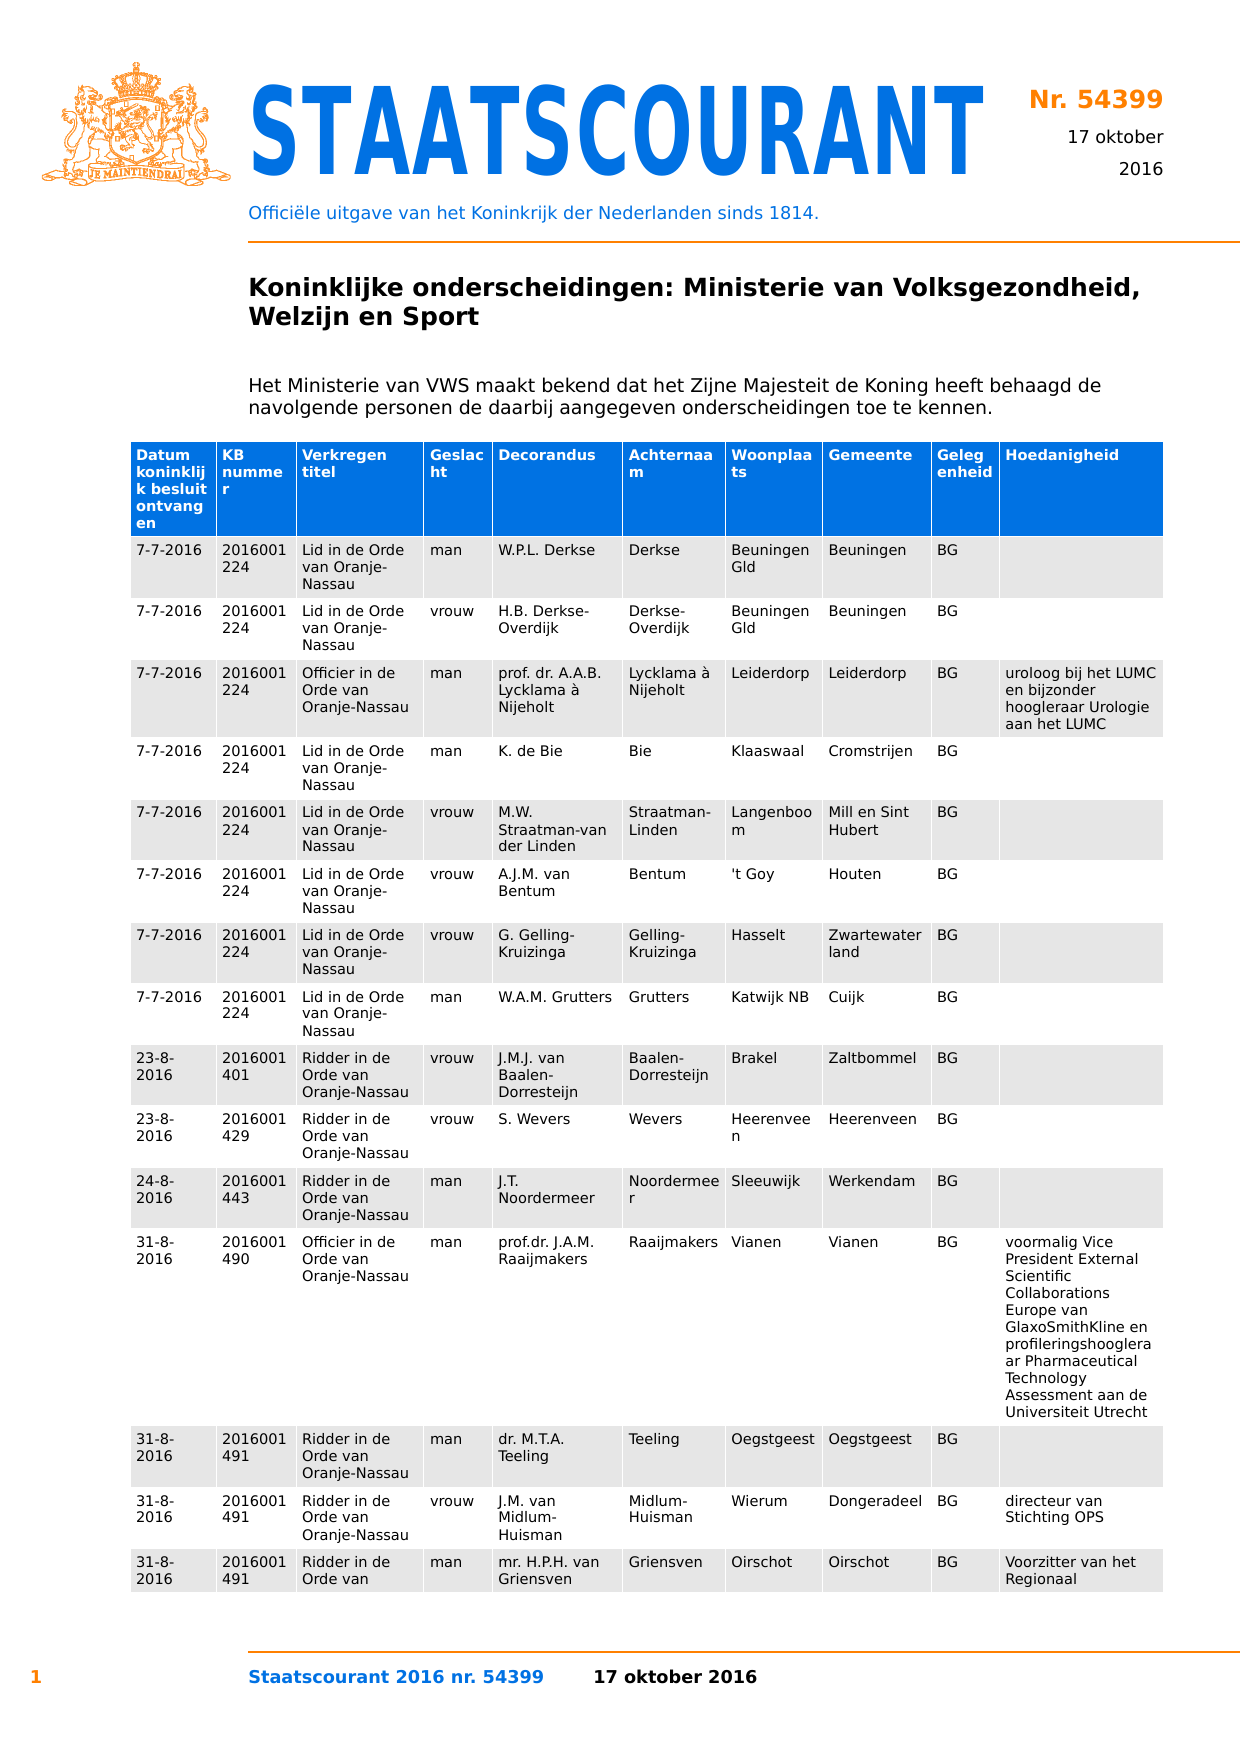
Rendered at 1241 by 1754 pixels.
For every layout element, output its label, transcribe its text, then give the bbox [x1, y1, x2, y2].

table_cell prof. dr. A.A.B. Lycklama à Nijeholt [493, 660, 622, 737]
table_cell BG [932, 660, 999, 737]
table_cell Wevers [623, 1106, 725, 1167]
text Het Ministerie van VWS maakt bekend dat het Zijne Majesteit de Koning heeft behaagd de navolgende personen de daarbij aangegeven onderscheidingen toe te kennen. [248, 375, 1163, 419]
table_header [25, 62, 248, 241]
table_cell 2016001491 [217, 1549, 296, 1592]
table_cell Baalen-Dorresteijn [623, 1045, 725, 1105]
table_cell 24-8-2016 [131, 1168, 216, 1228]
table_cell Ridder in de Orde van Oranje-Nassau [297, 1168, 423, 1228]
table_cell Lycklama à Nijeholt [623, 660, 725, 737]
table_cell 2016001491 [217, 1488, 296, 1548]
table_cell Lid in de Orde van Oranje-Nassau [297, 800, 423, 860]
table_cell BG [932, 923, 999, 983]
table_cell Beuningen Gld [726, 537, 822, 598]
table_cell Lid in de Orde van Oranje-Nassau [297, 861, 423, 921]
table_cell vrouw [424, 599, 492, 659]
table_cell [1000, 599, 1163, 659]
table_cell Werkendam [823, 1168, 931, 1228]
table_cell prof.dr. J.A.M. Raaijmakers [493, 1229, 622, 1425]
table_cell Derkse-Overdijk [623, 599, 725, 659]
table_header Gelegenheid [932, 442, 999, 536]
table_cell BG [932, 1045, 999, 1105]
table_cell mr. H.P.H. van Griensven [493, 1549, 622, 1592]
table_cell 2016001224 [217, 599, 296, 659]
table_cell man [424, 1168, 492, 1228]
table_cell Midlum-Huisman [623, 1488, 725, 1548]
table_cell 2016001224 [217, 861, 296, 921]
table_header Verkregen titel [297, 442, 423, 536]
table_cell 7-7-2016 [131, 984, 216, 1044]
table_cell [1000, 861, 1163, 921]
table_cell Teeling [623, 1426, 725, 1487]
table_cell 7-7-2016 [131, 800, 216, 860]
table_header KB nummer [217, 442, 296, 536]
table_cell BG [932, 984, 999, 1044]
table_cell Houten [823, 861, 931, 921]
table_cell BG [932, 1549, 999, 1592]
table_cell dr. M.T.A. Teeling [493, 1426, 622, 1487]
table_header Gemeente [823, 442, 931, 536]
table_cell A.J.M. van Bentum [493, 861, 622, 921]
table_cell Mill en Sint Hubert [823, 800, 931, 860]
table_header Datum koninklijk besluit ontvangen [131, 442, 216, 536]
table_cell G. Gelling-Kruizinga [493, 923, 622, 983]
table_cell Vianen [726, 1229, 822, 1425]
table_cell 2016001224 [217, 984, 296, 1044]
table_cell Zwartewaterland [823, 923, 931, 983]
table_cell Sleeuwijk [726, 1168, 822, 1228]
table_cell H.B. Derkse-Overdijk [493, 599, 622, 659]
table_cell 31-8-2016 [131, 1549, 216, 1592]
table_cell vrouw [424, 1106, 492, 1167]
table_cell Lid in de Orde van Oranje-Nassau [297, 738, 423, 799]
table_cell vrouw [424, 923, 492, 983]
table_cell 2016001224 [217, 660, 296, 737]
table_cell Lid in de Orde van Oranje-Nassau [297, 923, 423, 983]
table_cell man [424, 1426, 492, 1487]
table_cell [1000, 537, 1163, 598]
table_cell voormalig Vice President External Scientific Collaborations Europe van GlaxoSmithKline en profileringshoogleraar Pharmaceutical Technology Assessment aan de Universiteit Utrecht [1000, 1229, 1163, 1425]
subtitle Koninklijke onderscheidingen: Ministerie van Volksgezondheid, Welzijn en Sport [248, 273, 1163, 331]
table_cell Beuningen [823, 537, 931, 598]
table_cell 7-7-2016 [131, 923, 216, 983]
table_cell 23-8-2016 [131, 1106, 216, 1167]
table_cell BG [932, 1488, 999, 1548]
table_cell Oirschot [726, 1549, 822, 1592]
table_cell man [424, 1229, 492, 1425]
table_cell man [424, 984, 492, 1044]
table_cell directeur van Stichting OPS [1000, 1488, 1163, 1548]
table_cell Brakel [726, 1045, 822, 1105]
table_cell J.M. van Midlum-Huisman [493, 1488, 622, 1548]
table_cell Lid in de Orde van Oranje-Nassau [297, 984, 423, 1044]
table_header Nr. 54399 [998, 62, 1240, 121]
table_cell Gelling-Kruizinga [623, 923, 725, 983]
table_cell BG [932, 738, 999, 799]
table_cell uroloog bij het LUMC en bijzonder hoogleraar Urologie aan het LUMC [1000, 660, 1163, 737]
table_cell Dongeradeel [823, 1488, 931, 1548]
table_cell vrouw [424, 861, 492, 921]
table_cell Cuijk [823, 984, 931, 1044]
table_cell vrouw [424, 1045, 492, 1105]
table_header Hoedanigheid [1000, 442, 1163, 536]
table_cell [1000, 800, 1163, 860]
table_cell 31-8-2016 [131, 1229, 216, 1425]
table_cell man [424, 1549, 492, 1592]
table_cell Hasselt [726, 923, 822, 983]
table_cell [1000, 1106, 1163, 1167]
table_cell Lid in de Orde van Oranje-Nassau [297, 537, 423, 598]
table_cell W.P.L. Derkse [493, 537, 622, 598]
table_header STAATSCOURANT [248, 62, 998, 203]
table_cell BG [932, 537, 999, 598]
table_cell Officier in de Orde van Oranje-Nassau [297, 660, 423, 737]
table_cell Ridder in de Orde van Oranje-Nassau [297, 1045, 423, 1105]
table_header Woonplaats [726, 442, 822, 536]
table_cell BG [932, 861, 999, 921]
table_cell 't Goy [726, 861, 822, 921]
table_cell Leiderdorp [726, 660, 822, 737]
table_cell Oirschot [823, 1549, 931, 1592]
table_cell 2016 [998, 153, 1240, 203]
table_cell 2016001224 [217, 738, 296, 799]
table_cell Ridder in de Orde van [297, 1549, 423, 1592]
table_cell Zaltbommel [823, 1045, 931, 1105]
table_cell [1000, 923, 1163, 983]
table_cell man [424, 660, 492, 737]
table_cell Ridder in de Orde van Oranje-Nassau [297, 1426, 423, 1487]
table_cell 7-7-2016 [131, 599, 216, 659]
table_cell man [424, 537, 492, 598]
table_cell 7-7-2016 [131, 738, 216, 799]
table_cell Klaaswaal [726, 738, 822, 799]
table_cell Oegstgeest [823, 1426, 931, 1487]
table_header Decorandus [493, 442, 622, 536]
table_cell 2016001490 [217, 1229, 296, 1425]
table_cell Officiële uitgave van het Koninkrijk der Nederlanden sinds 1814. [248, 203, 1240, 241]
table_cell [1000, 1045, 1163, 1105]
table_cell Bie [623, 738, 725, 799]
table_cell 2016001401 [217, 1045, 296, 1105]
table_cell BG [932, 800, 999, 860]
table_cell 7-7-2016 [131, 861, 216, 921]
table_header Achternaam [623, 442, 725, 536]
table_cell 17 oktober [998, 121, 1240, 153]
table_cell Voorzitter van het Regionaal [1000, 1549, 1163, 1592]
table_cell Beuningen [823, 599, 931, 659]
table_cell 2016001224 [217, 537, 296, 598]
table_cell Langenboom [726, 800, 822, 860]
table_cell 31-8-2016 [131, 1426, 216, 1487]
table_cell K. de Bie [493, 738, 622, 799]
table_cell Ridder in de Orde van Oranje-Nassau [297, 1106, 423, 1167]
table_cell 2016001224 [217, 923, 296, 983]
table_cell BG [932, 1426, 999, 1487]
table_cell M.W. Straatman-van der Linden [493, 800, 622, 860]
table_cell Grutters [623, 984, 725, 1044]
table_cell 2016001224 [217, 800, 296, 860]
table_cell 7-7-2016 [131, 537, 216, 598]
table_cell vrouw [424, 800, 492, 860]
table_cell Straatman-Linden [623, 800, 725, 860]
table_cell [1000, 1426, 1163, 1487]
table_cell Ridder in de Orde van Oranje-Nassau [297, 1488, 423, 1548]
table_cell [1000, 1168, 1163, 1228]
table_cell 31-8-2016 [131, 1488, 216, 1548]
table_cell BG [932, 1106, 999, 1167]
table_cell Bentum [623, 861, 725, 921]
table_cell vrouw [424, 1488, 492, 1548]
table_cell Heerenveen [823, 1106, 931, 1167]
table_cell 2016001443 [217, 1168, 296, 1228]
table_cell Leiderdorp [823, 660, 931, 737]
table_cell Lid in de Orde van Oranje-Nassau [297, 599, 423, 659]
table_cell S. Wevers [493, 1106, 622, 1167]
table_cell Wierum [726, 1488, 822, 1548]
table_cell Raaijmakers [623, 1229, 725, 1425]
table_cell Beuningen Gld [726, 599, 822, 659]
table_cell [1000, 738, 1163, 799]
picture [41, 62, 231, 186]
table_header Geslacht [424, 442, 492, 536]
table_cell man [424, 738, 492, 799]
table_cell [1000, 984, 1163, 1044]
table_cell Cromstrijen [823, 738, 931, 799]
table_cell Heerenveen [726, 1106, 822, 1167]
table_cell Officier in de Orde van Oranje-Nassau [297, 1229, 423, 1425]
table_cell 2016001491 [217, 1426, 296, 1487]
table_cell Derkse [623, 537, 725, 598]
table_cell 2016001429 [217, 1106, 296, 1167]
table_cell Noordermeer [623, 1168, 725, 1228]
table_cell 23-8-2016 [131, 1045, 216, 1105]
table_cell Oegstgeest [726, 1426, 822, 1487]
table_cell J.T. Noordermeer [493, 1168, 622, 1228]
table_cell BG [932, 1168, 999, 1228]
table_cell BG [932, 1229, 999, 1425]
table_cell Vianen [823, 1229, 931, 1425]
table_cell J.M.J. van Baalen-Dorresteijn [493, 1045, 622, 1105]
table_cell 7-7-2016 [131, 660, 216, 737]
table_cell Griensven [623, 1549, 725, 1592]
table_cell Katwijk NB [726, 984, 822, 1044]
table_cell BG [932, 599, 999, 659]
table_cell W.A.M. Grutters [493, 984, 622, 1044]
